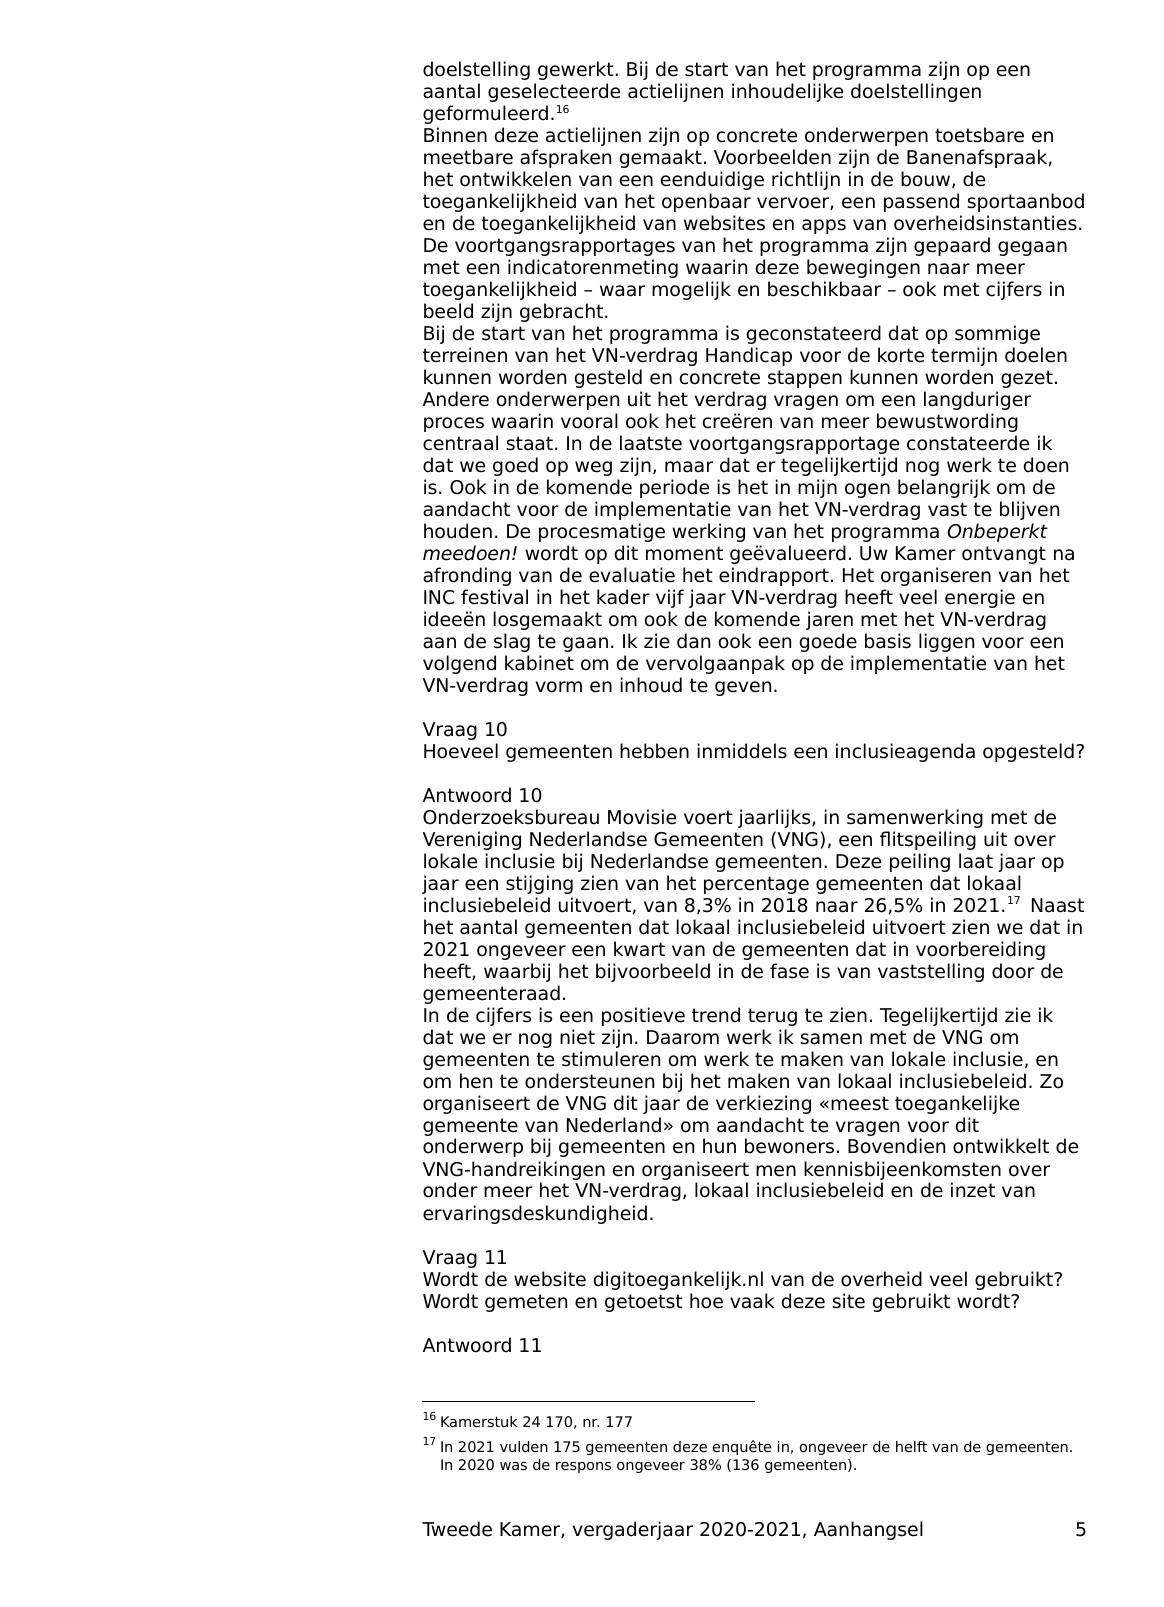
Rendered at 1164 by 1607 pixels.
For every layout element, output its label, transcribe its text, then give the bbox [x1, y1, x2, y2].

text Binnen deze actielijnen zijn op concrete onderwerpen toetsbare en meetbare afspraken gemaakt. Voorbeelden zijn de Banenafspraak, het ontwikkelen van een eenduidige richtlijn in de bouw, de toegankelijkheid van het openbaar vervoer, een passend sportaanbod en de toegankelijkheid van websites en apps van overheidsinstanties. De voortgangsrapportages van het programma zijn gepaard gegaan met een indicatorenmeting waarin deze bewegingen naar meer toegankelijkheid – waar mogelijk en beschikbaar – ook met cijfers in beeld zijn gebracht. [422, 125, 1087, 323]
text Bij de start van het programma is geconstateerd dat op sommige terreinen van het VN-verdrag Handicap voor de korte termijn doelen kunnen worden gesteld en concrete stappen kunnen worden gezet. Andere onderwerpen uit het verdrag vragen om een langduriger proces waarin vooral ook het creëren van meer bewustwording centraal staat. In de laatste voortgangsrapportage constateerde ik dat we goed op weg zijn, maar dat er tegelijkertijd nog werk te doen is. Ook in de komende periode is het in mijn ogen belangrijk om de aandacht voor de implementatie van het VN-verdrag vast te blijven houden. De procesmatige werking van het programma Onbeperkt meedoen! wordt op dit moment geëvalueerd. Uw Kamer ontvangt na afronding van de evaluatie het eindrapport. Het organiseren van het INC festival in het kader vijf jaar VN-verdrag heeft veel energie en ideeën losgemaakt om ook de komende jaren met het VN-verdrag aan de slag te gaan. Ik zie dan ook een goede basis liggen voor een volgend kabinet om de vervolgaanpak op de implementatie van het VN-verdrag vorm en inhoud te geven. [422, 323, 1087, 696]
text Wordt de website digitoegankelijk.nl van de overheid veel gebruikt? Wordt gemeten en getoetst hoe vaak deze site gebruikt wordt? [422, 1268, 1087, 1312]
text Kamerstuk 24 170, nr. 177 [422, 1410, 1087, 1432]
text In 2021 vulden 175 gemeenten deze enquête in, ongeveer de helft van de gemeenten. In 2020 was de respons ongeveer 38% (136 gemeenten). [422, 1435, 1087, 1474]
text Onderzoeksbureau Movisie voert jaarlijks, in samenwerking met de Vereniging Nederlandse Gemeenten (VNG), een flitspeiling uit over lokale inclusie bij Nederlandse gemeenten. Deze peiling laat jaar op jaar een stijging zien van het percentage gemeenten dat lokaal inclusiebeleid uitvoert, van 8,3% in 2018 naar 26,5% in 2021. Naast het aantal gemeenten dat lokaal inclusiebeleid uitvoert zien we dat in 2021 ongeveer een kwart van de gemeenten dat in voorbereiding heeft, waarbij het bijvoorbeeld in de fase is van vaststelling door de gemeenteraad. [422, 807, 1087, 1004]
text Vraag 10 [422, 719, 1087, 741]
text Hoeveel gemeenten hebben inmiddels een inclusieagenda opgesteld? [422, 741, 1087, 763]
text Antwoord 11 [422, 1335, 1087, 1357]
text Vraag 11 [422, 1247, 1087, 1268]
text Antwoord 10 [422, 785, 1087, 807]
text In de cijfers is een positieve trend terug te zien. Tegelijkertijd zie ik dat we er nog niet zijn. Daarom werk ik samen met de VNG om gemeenten te stimuleren om werk te maken van lokale inclusie, en om hen te ondersteunen bij het maken van lokaal inclusiebeleid. Zo organiseert de VNG dit jaar de verkiezing «meest toegankelijke gemeente van Nederland» om aandacht te vragen voor dit onderwerp bij gemeenten en hun bewoners. Bovendien ontwikkelt de VNG-handreikingen en organiseert men kennisbijeenkomsten over onder meer het VN-verdrag, lokaal inclusiebeleid en de inzet van ervaringsdeskundigheid. [422, 1004, 1087, 1224]
text doelstelling gewerkt. Bij de start van het programma zijn op een aantal geselecteerde actielijnen inhoudelijke doelstellingen geformuleerd. [422, 59, 1087, 125]
